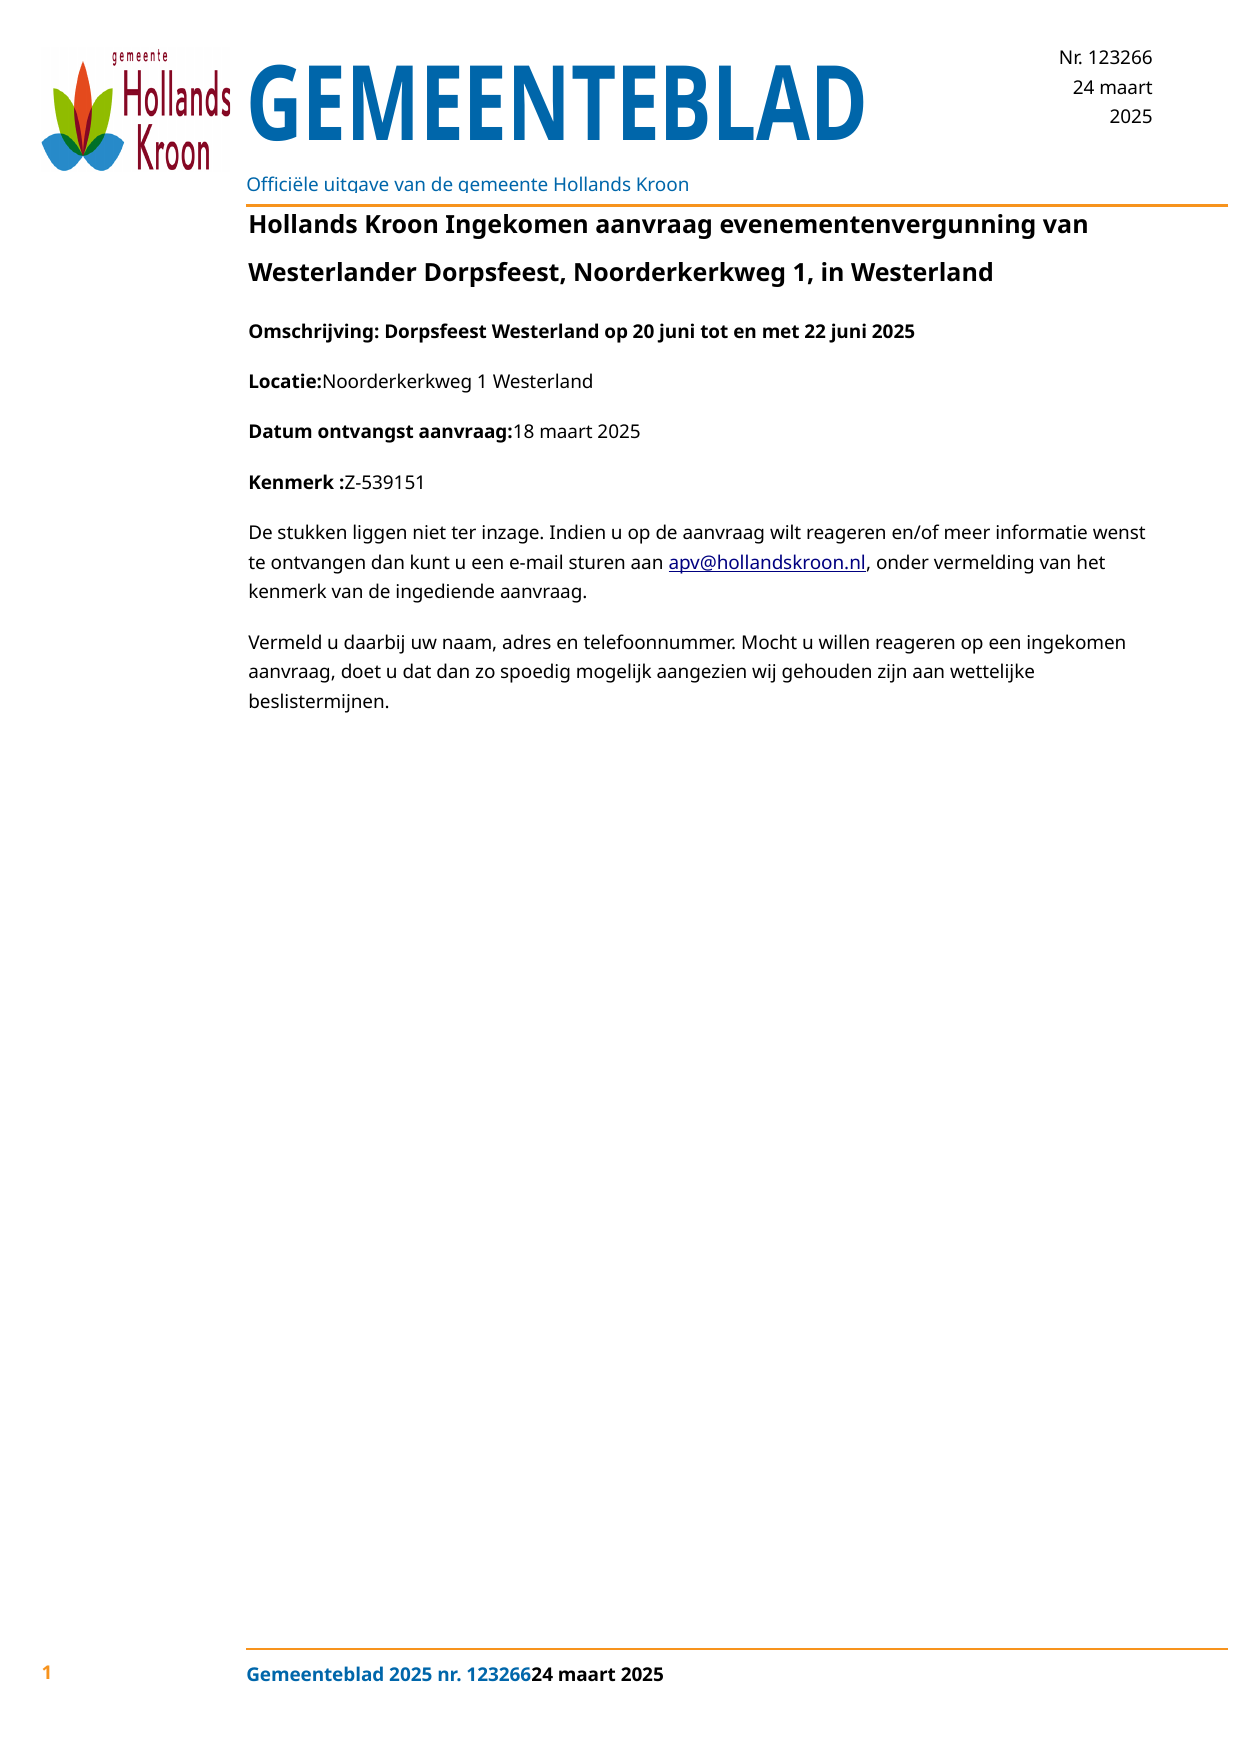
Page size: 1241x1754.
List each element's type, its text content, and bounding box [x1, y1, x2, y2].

text Datum ontvangst aanvraag:18 maart 2025 [248, 419, 1152, 444]
text Hollands Kroon Ingekomen aanvraag evenementenvergunning van Westerlander Dorpsfeest, Noorderkerkweg 1, in Westerland [248, 207, 1152, 288]
text Locatie:Noorderkerkweg 1 Westerland [248, 368, 1152, 394]
text De stukken liggen niet ter inzage. Indien u op de aanvraag wilt reageren en/of meer informatie wenst te ontvangen dan kunt u een e-mail sturen aan apv@hollandskroon.nl, onder vermelding van het kenmerk van de ingediende aanvraag. [248, 519, 1152, 604]
text Omschrijving: Dorpsfeest Westerland op 20 juni tot en met 22 juni 2025 [248, 318, 1152, 344]
text Vermeld u daarbij uw naam, adres en telefoonnummer. Mocht u willen reageren op een ingekomen aanvraag, doet u dat dan zo spoedig mogelijk aangezien wij gehouden zijn aan wettelijke beslistermijnen. [248, 629, 1152, 714]
text Kenmerk :Z-539151 [248, 469, 1152, 495]
picture [41, 47, 231, 172]
